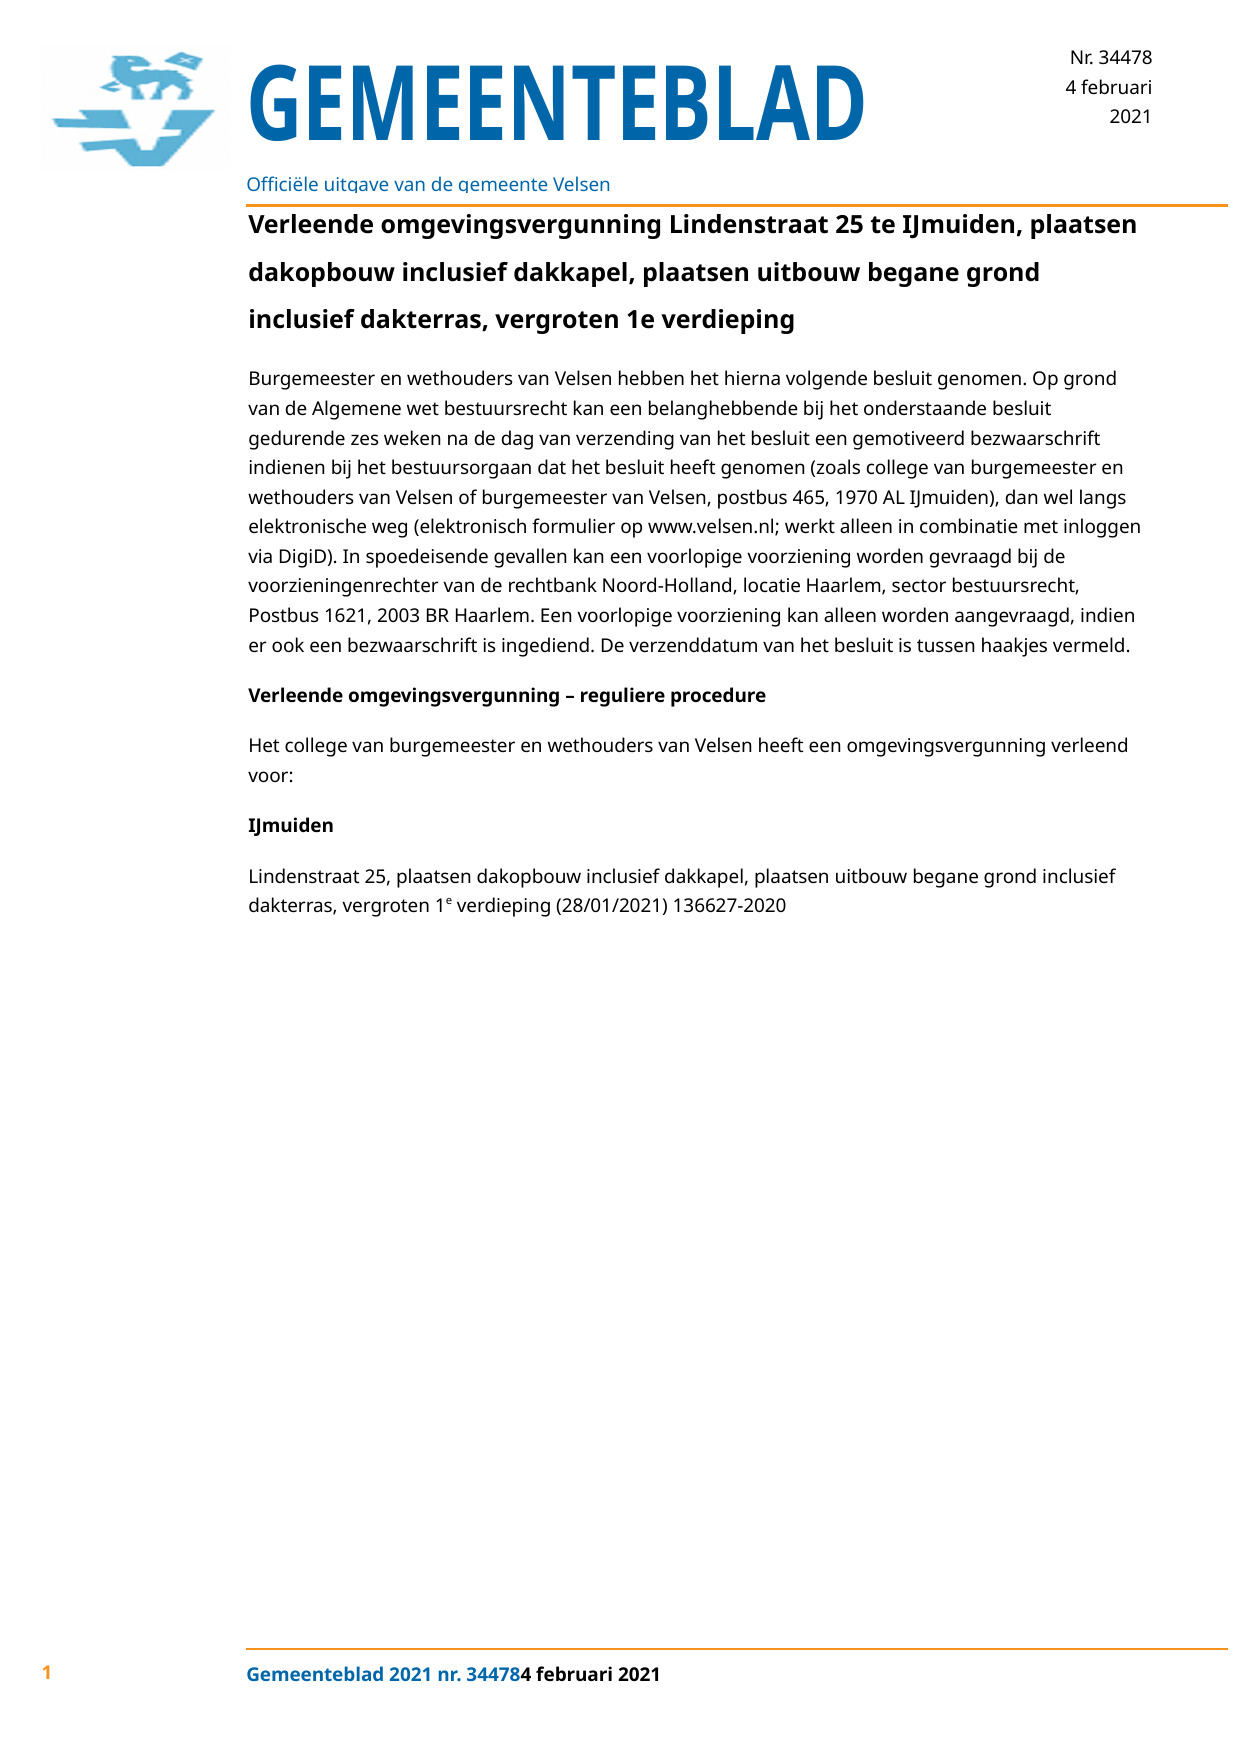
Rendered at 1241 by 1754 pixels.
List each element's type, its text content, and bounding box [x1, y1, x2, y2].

picture [41, 47, 231, 172]
text Het college van burgemeester en wethouders van Velsen heeft een omgevingsvergunning verleend voor: [248, 733, 1152, 788]
text Burgemeester en wethouders van Velsen hebben het hierna volgende besluit genomen. Op grond van de Algemene wet bestuursrecht kan een belanghebbende bij het onderstaande besluit gedurende zes weken na de dag van verzending van het besluit een gemotiveerd bezwaarschrift indienen bij het bestuursorgaan dat het besluit heeft genomen (zoals college van burgemeester en wethouders van Velsen of burgemeester van Velsen, postbus 465, 1970 AL IJmuiden), dan wel langs elektronische weg (elektronisch formulier op www.velsen.nl; werkt alleen in combinatie met inloggen via DigiD). In spoedeisende gevallen kan een voorlopige voorziening worden gevraagd bij de voorzieningenrechter van de rechtbank Noord-Holland, locatie Haarlem, sector bestuursrecht, Postbus 1621, 2003 BR Haarlem. Een voorlopige voorziening kan alleen worden aangevraagd, indien er ook een bezwaarschrift is ingediend. De verzenddatum van het besluit is tussen haakjes vermeld. [248, 366, 1152, 657]
text Verleende omgevingsvergunning – reguliere procedure [248, 682, 1152, 708]
text Lindenstraat 25, plaatsen dakopbouw inclusief dakkapel, plaatsen uitbouw begane grond inclusief dakterras, vergroten 1e verdieping (28/01/2021) 136627-2020 [248, 863, 1152, 918]
text Verleende omgevingsvergunning Lindenstraat 25 te IJmuiden, plaatsen dakopbouw inclusief dakkapel, plaatsen uitbouw begane grond inclusief dakterras, vergroten 1e verdieping [248, 207, 1152, 336]
text IJmuiden [248, 813, 1152, 838]
